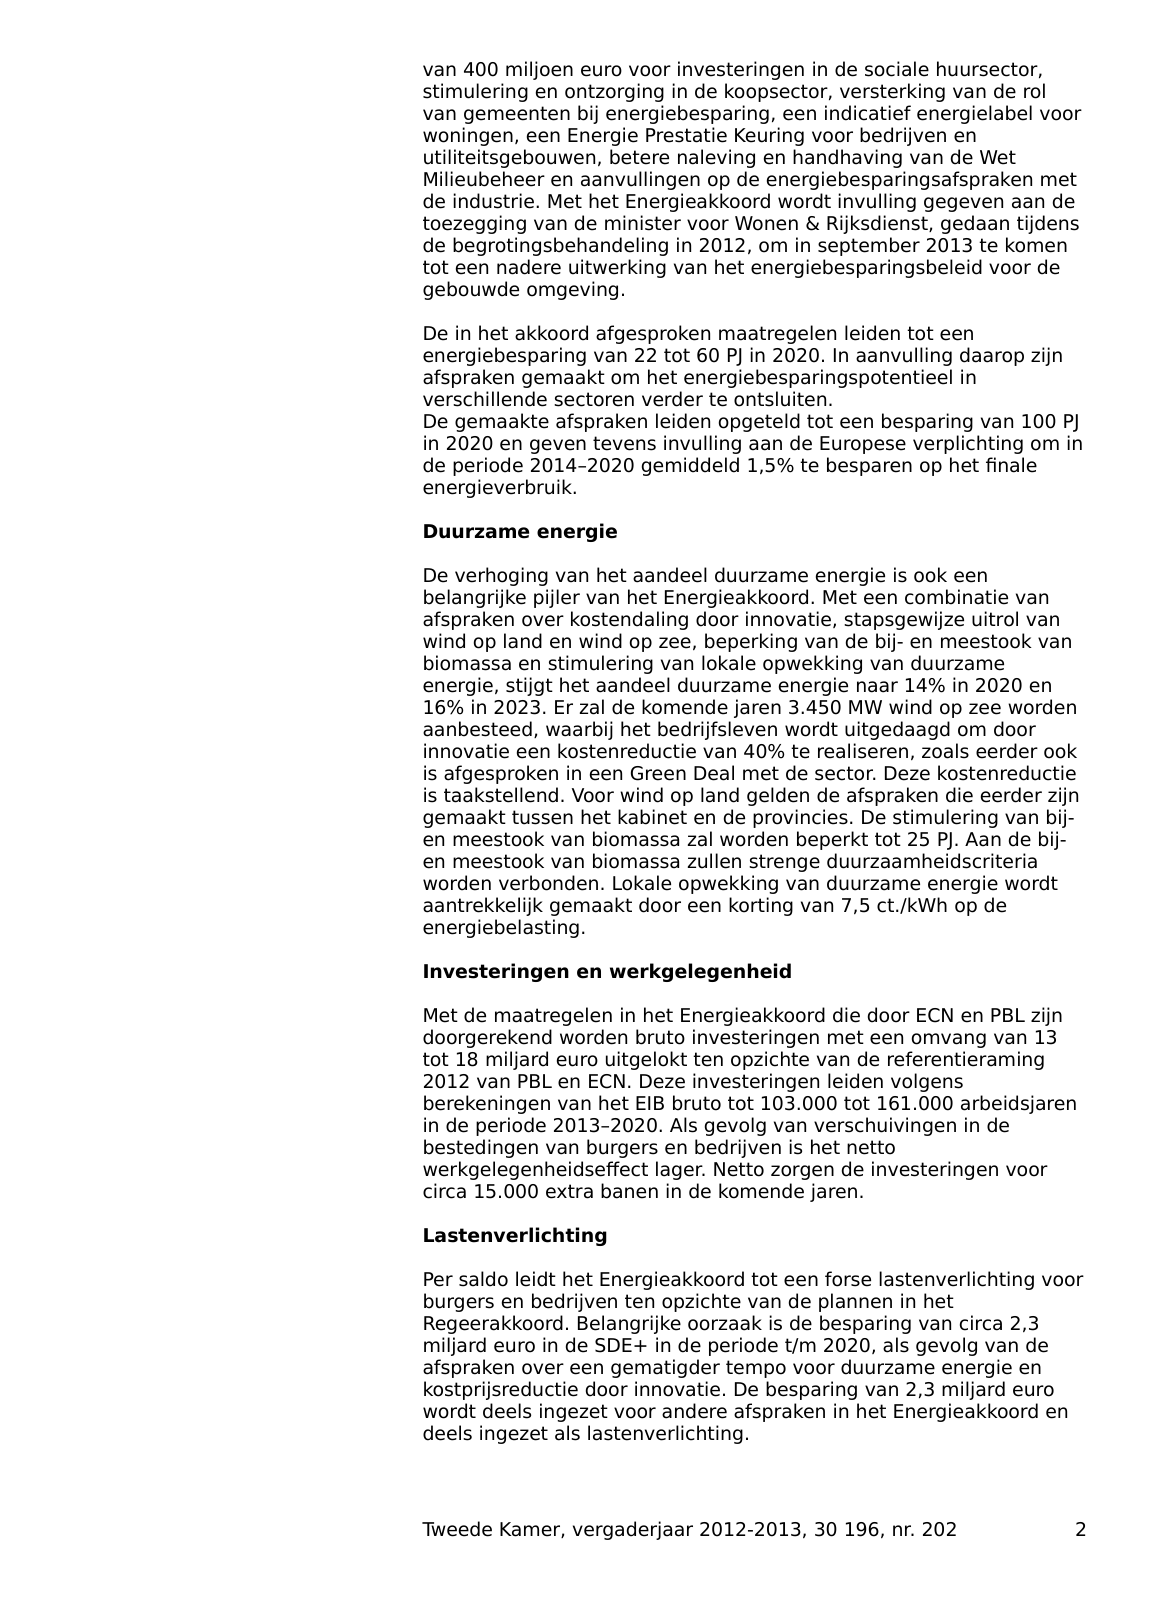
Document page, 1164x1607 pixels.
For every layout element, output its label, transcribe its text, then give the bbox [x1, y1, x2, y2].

subtitle Lastenverlichting [422, 1225, 1087, 1247]
text Met de maatregelen in het Energieakkoord die door ECN en PBL zijn doorgerekend worden bruto investeringen met een omvang van 13 tot 18 miljard euro uitgelokt ten opzichte van de referentieraming 2012 van PBL en ECN. Deze investeringen leiden volgens berekeningen van het EIB bruto tot 103.000 tot 161.000 arbeidsjaren in de periode 2013–2020. Als gevolg van verschuivingen in de bestedingen van burgers en bedrijven is het netto werkgelegenheidseffect lager. Netto zorgen de investeringen voor circa 15.000 extra banen in de komende jaren. [422, 1005, 1087, 1203]
text De in het akkoord afgesproken maatregelen leiden tot een energiebesparing van 22 tot 60 PJ in 2020. In aanvulling daarop zijn afspraken gemaakt om het energiebesparingspotentieel in verschillende sectoren verder te ontsluiten. [422, 323, 1087, 411]
text Per saldo leidt het Energieakkoord tot een forse lastenverlichting voor burgers en bedrijven ten opzichte van de plannen in het Regeerakkoord. Belangrijke oorzaak is de besparing van circa 2,3 miljard euro in de SDE+ in de periode t/m 2020, als gevolg van de afspraken over een gematigder tempo voor duurzame energie en kostprijsreductie door innovatie. De besparing van 2,3 miljard euro wordt deels ingezet voor andere afspraken in het Energieakkoord en deels ingezet als lastenverlichting. [422, 1269, 1087, 1445]
text van 400 miljoen euro voor investeringen in de sociale huursector, stimulering en ontzorging in de koopsector, versterking van de rol van gemeenten bij energiebesparing, een indicatief energielabel voor woningen, een Energie Prestatie Keuring voor bedrijven en utiliteitsgebouwen, betere naleving en handhaving van de Wet Milieubeheer en aanvullingen op de energiebesparingsafspraken met de industrie. Met het Energieakkoord wordt invulling gegeven aan de toezegging van de minister voor Wonen & Rijksdienst, gedaan tijdens de begrotingsbehandeling in 2012, om in september 2013 te komen tot een nadere uitwerking van het energiebesparingsbeleid voor de gebouwde omgeving. [422, 59, 1087, 301]
text De gemaakte afspraken leiden opgeteld tot een besparing van 100 PJ in 2020 en geven tevens invulling aan de Europese verplichting om in de periode 2014–2020 gemiddeld 1,5% te besparen op het finale energieverbruik. [422, 411, 1087, 499]
subtitle Duurzame energie [422, 521, 1087, 543]
text De verhoging van het aandeel duurzame energie is ook een belangrijke pijler van het Energieakkoord. Met een combinatie van afspraken over kostendaling door innovatie, stapsgewijze uitrol van wind op land en wind op zee, beperking van de bij- en meestook van biomassa en stimulering van lokale opwekking van duurzame energie, stijgt het aandeel duurzame energie naar 14% in 2020 en 16% in 2023. Er zal de komende jaren 3.450 MW wind op zee worden aanbesteed, waarbij het bedrijfsleven wordt uitgedaagd om door innovatie een kostenreductie van 40% te realiseren, zoals eerder ook is afgesproken in een Green Deal met de sector. Deze kostenreductie is taakstellend. Voor wind op land gelden de afspraken die eerder zijn gemaakt tussen het kabinet en de provincies. De stimulering van bij- en meestook van biomassa zal worden beperkt tot 25 PJ. Aan de bij- en meestook van biomassa zullen strenge duurzaamheidscriteria worden verbonden. Lokale opwekking van duurzame energie wordt aantrekkelijk gemaakt door een korting van 7,5 ct./kWh op de energiebelasting. [422, 565, 1087, 939]
subtitle Investeringen en werkgelegenheid [422, 961, 1087, 983]
